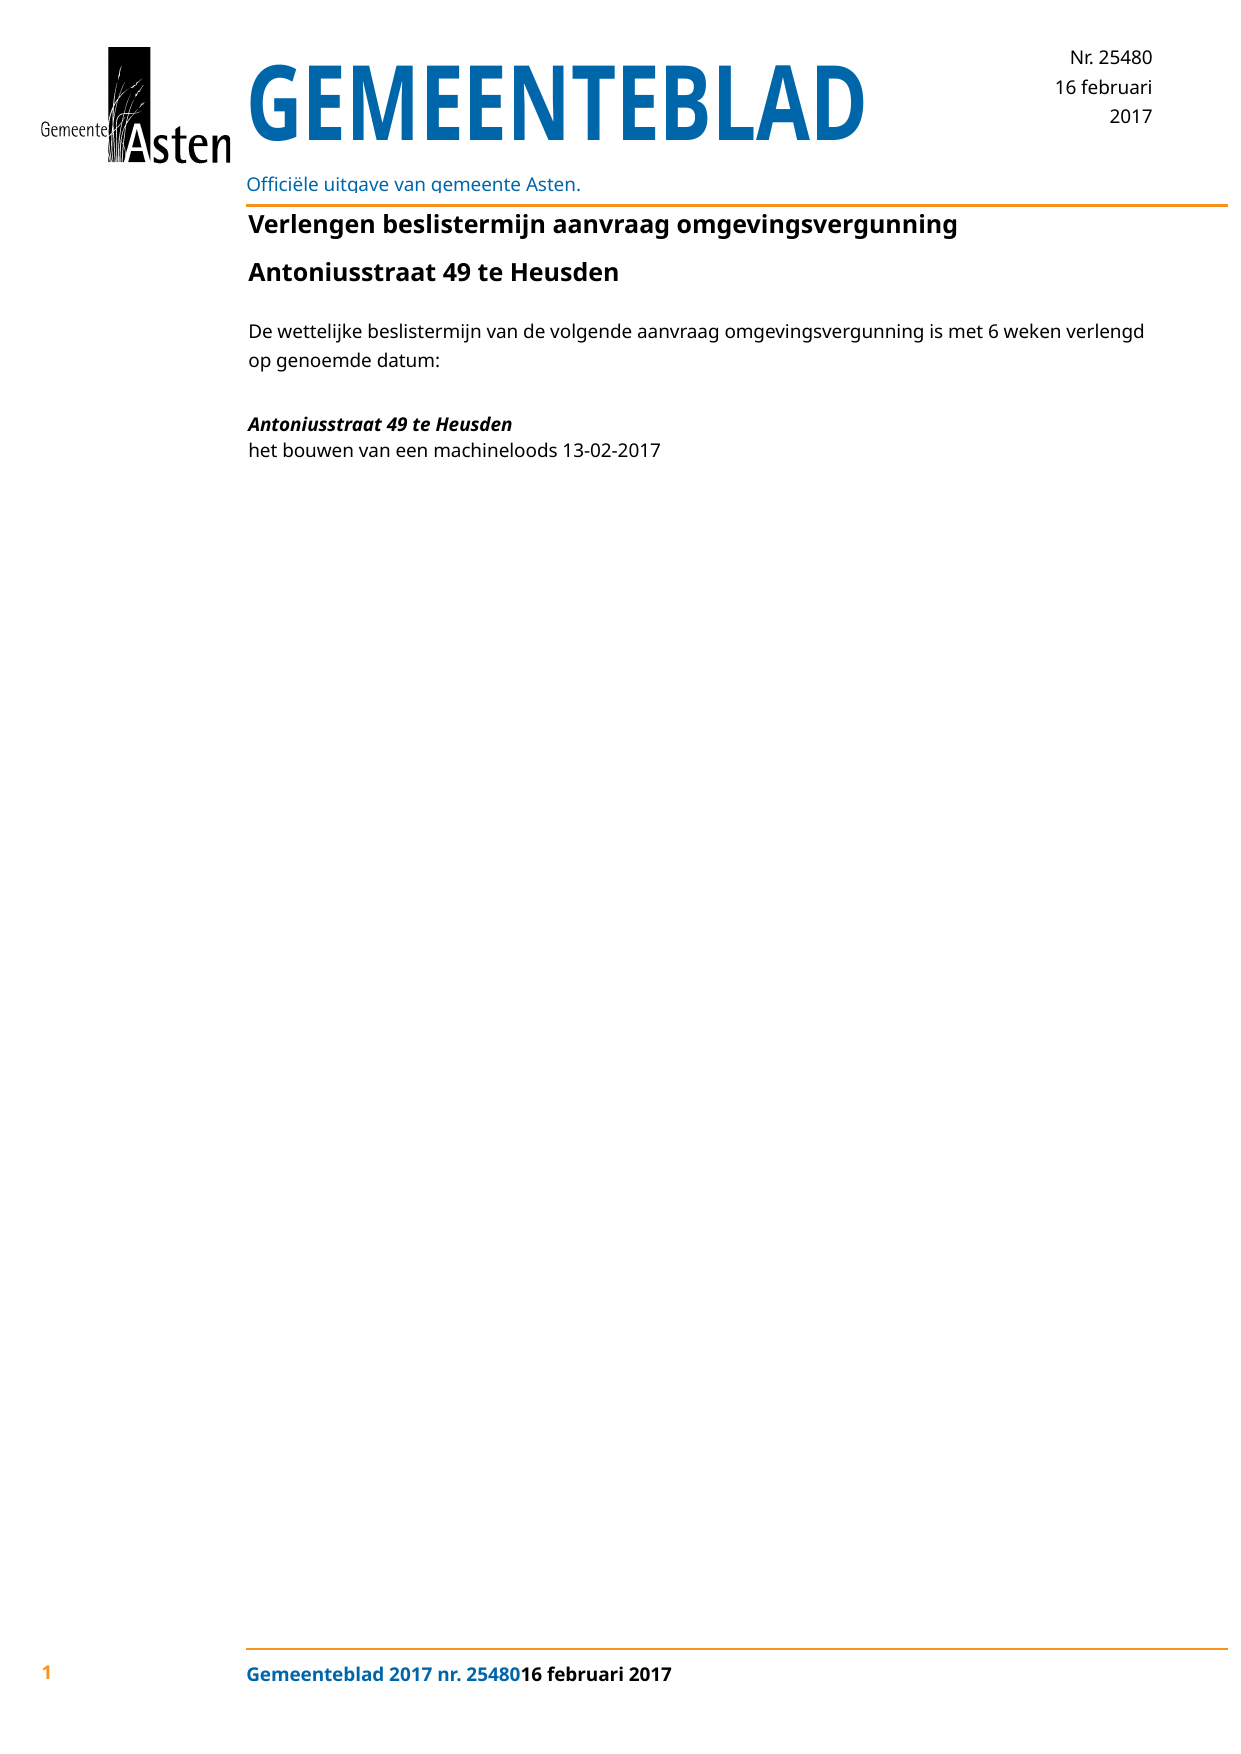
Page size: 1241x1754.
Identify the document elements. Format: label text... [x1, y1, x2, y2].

text Antoniusstraat 49 te Heusden [248, 411, 1152, 437]
text het bouwen van een machineloods 13-02-2017 [248, 437, 1152, 463]
text De wettelijke beslistermijn van de volgende aanvraag omgevingsvergunning is met 6 weken verlengd op genoemde datum: [248, 318, 1152, 373]
picture [41, 47, 231, 172]
text Verlengen beslistermijn aanvraag omgevingsvergunning Antoniusstraat 49 te Heusden [248, 207, 1152, 288]
